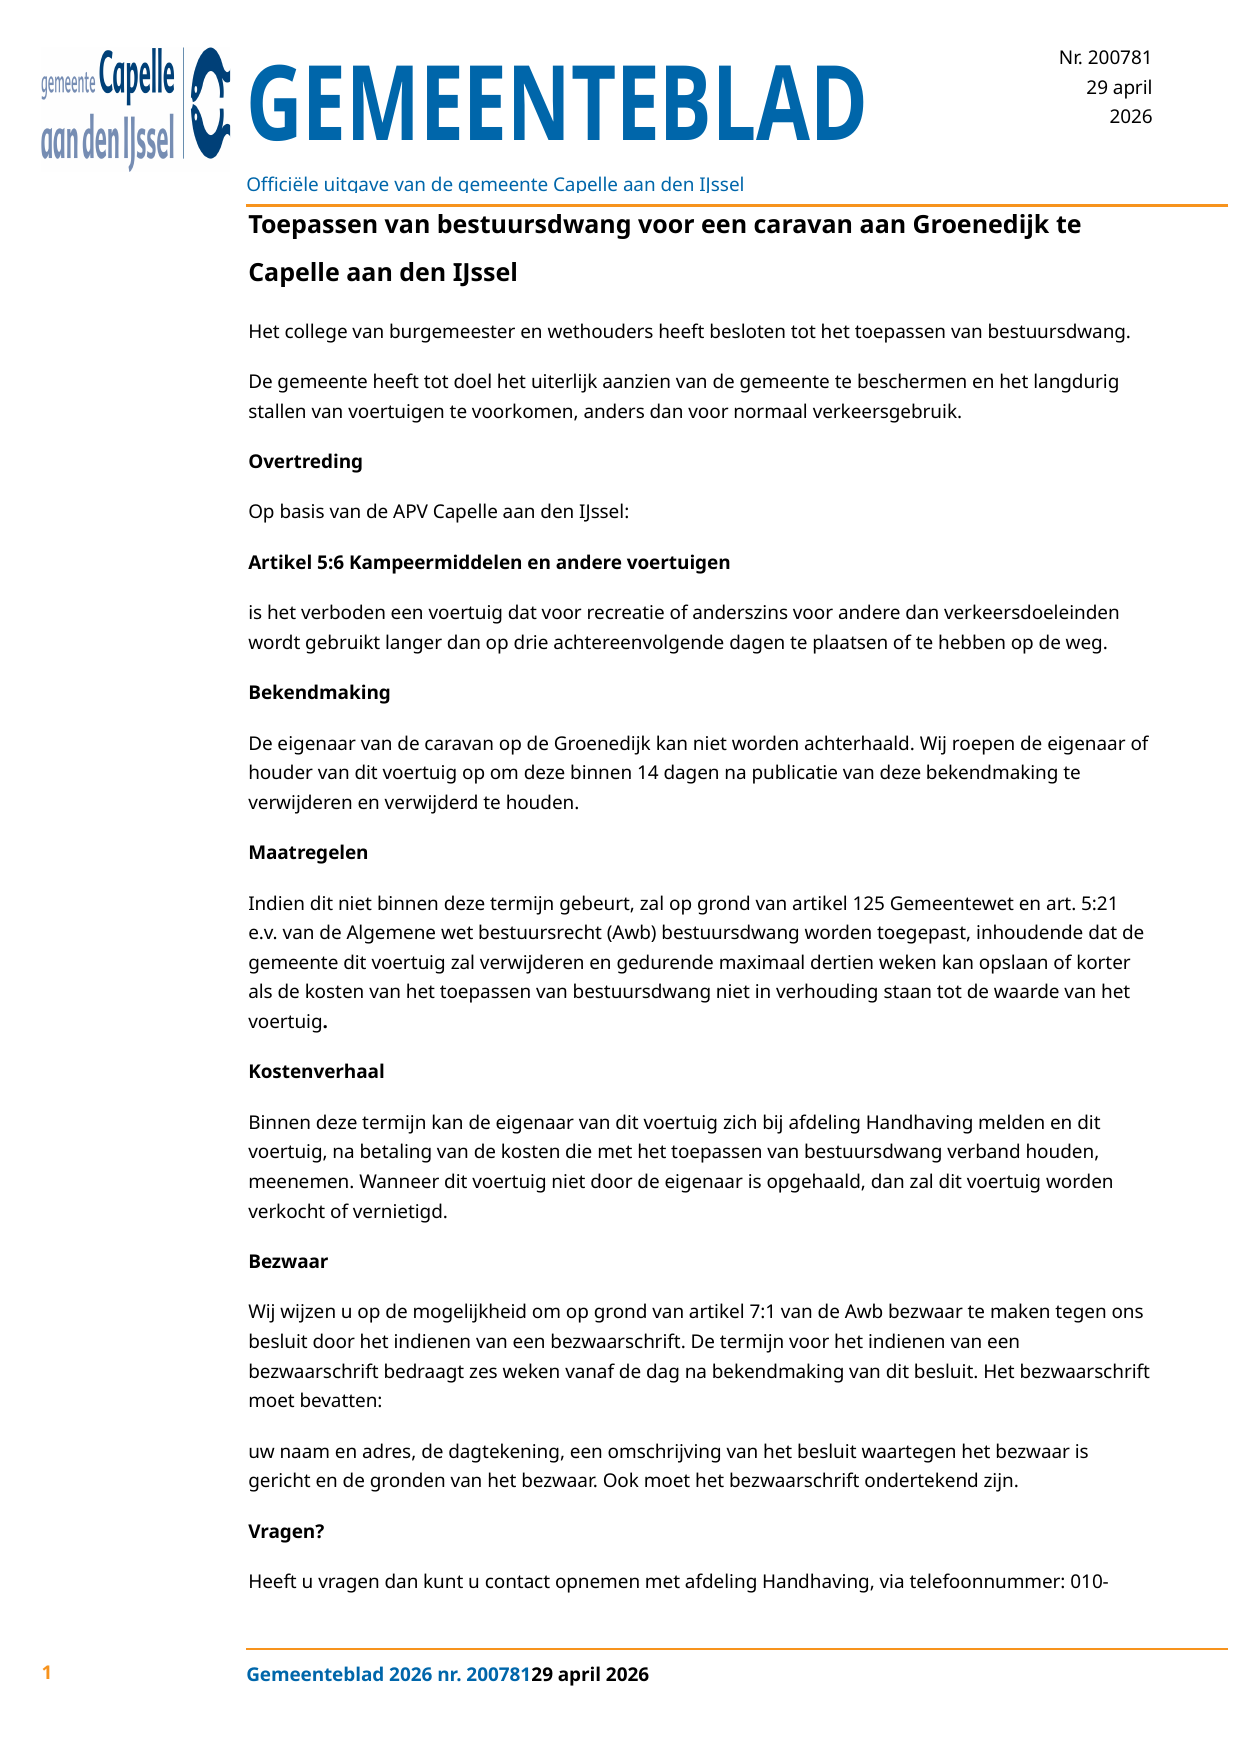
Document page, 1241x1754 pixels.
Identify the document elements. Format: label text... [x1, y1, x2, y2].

text Wij wijzen u op de mogelijkheid om op grond van artikel 7:1 van de Awb bezwaar te maken tegen ons besluit door het indienen van een bezwaarschrift. De termijn voor het indienen van een bezwaarschrift bedraagt zes weken vanaf de dag na bekendmaking van dit besluit. Het bezwaarschrift moet bevatten: [248, 1299, 1152, 1413]
text Op basis van de APV Capelle aan den IJssel: [248, 499, 1152, 524]
text Artikel 5:6 Kampeermiddelen en andere voertuigen [248, 549, 1152, 575]
text Overtreding [248, 448, 1152, 474]
text Maatregelen [248, 839, 1152, 865]
text Bezwaar [248, 1248, 1152, 1274]
text Kostenverhaal [248, 1059, 1152, 1084]
text uw naam en adres, de dagtekening, een omschrijving van het besluit waartegen het bezwaar is gericht en de gronden van het bezwaar. Ook moet het bezwaarschrift ondertekend zijn. [248, 1438, 1152, 1493]
text Vragen? [248, 1518, 1152, 1544]
text is het verboden een voertuig dat voor recreatie of anderszins voor andere dan verkeersdoeleinden wordt gebruikt langer dan op drie achtereenvolgende dagen te plaatsen of te hebben op de weg. [248, 599, 1152, 655]
text De eigenaar van de caravan op de Groenedijk kan niet worden achterhaald. Wij roepen de eigenaar of houder van dit voertuig op om deze binnen 14 dagen na publicatie van deze bekendmaking te verwijderen en verwijderd te houden. [248, 730, 1152, 815]
text Binnen deze termijn kan de eigenaar van dit voertuig zich bij afdeling Handhaving melden en dit voertuig, na betaling van de kosten die met het toepassen van bestuursdwang verband houden, meenemen. Wanneer dit voertuig niet door de eigenaar is opgehaald, dan zal dit voertuig worden verkocht of vernietigd. [248, 1109, 1152, 1224]
text De gemeente heeft tot doel het uiterlijk aanzien van de gemeente te beschermen en het langdurig stallen van voertuigen te voorkomen, anders dan voor normaal verkeersgebruik. [248, 368, 1152, 424]
text Het college van burgemeester en wethouders heeft besloten tot het toepassen van bestuursdwang. [248, 318, 1152, 344]
text Indien dit niet binnen deze termijn gebeurt, zal op grond van artikel 125 Gemeentewet en art. 5:21 e.v. van de Algemene wet bestuursrecht (Awb) bestuursdwang worden toegepast, inhoudende dat de gemeente dit voertuig zal verwijderen en gedurende maximaal dertien weken kan opslaan of korter als de kosten van het toepassen van bestuursdwang niet in verhouding staan tot de waarde van het voertuig. [248, 890, 1152, 1034]
text Bekendmaking [248, 679, 1152, 705]
text Heeft u vragen dan kunt u contact opnemen met afdeling Handhaving, via telefoonnummer: 010- [248, 1568, 1152, 1594]
text Toepassen van bestuursdwang voor een caravan aan Groenedijk te Capelle aan den IJssel [248, 207, 1152, 288]
picture [41, 47, 231, 172]
